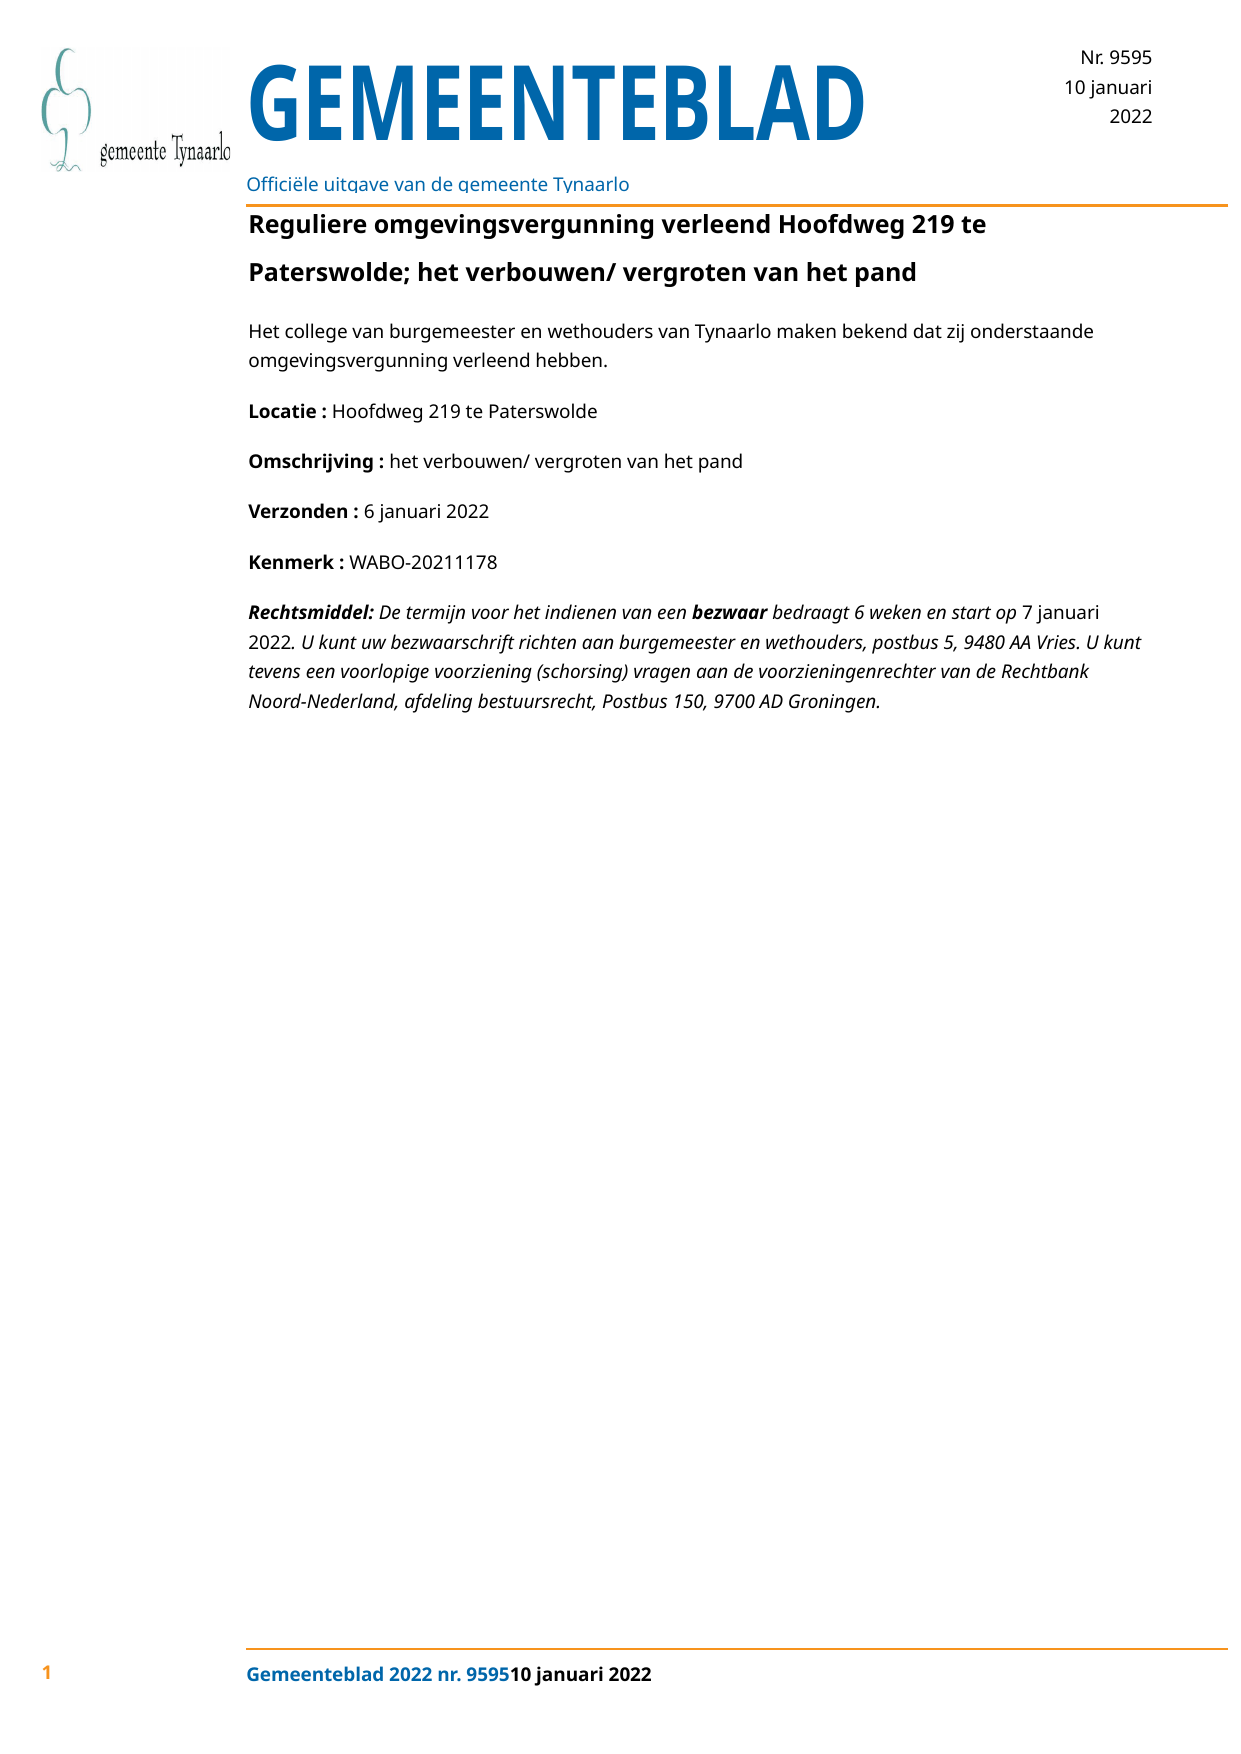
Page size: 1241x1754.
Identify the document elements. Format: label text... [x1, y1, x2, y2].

text Het college van burgemeester en wethouders van Tynaarlo maken bekend dat zij onderstaande omgevingsvergunning verleend hebben. [248, 318, 1152, 373]
text Omschrijving : het verbouwen/ vergroten van het pand [248, 448, 1152, 474]
text Locatie : Hoofdweg 219 te Paterswolde [248, 398, 1152, 424]
text Kenmerk : WABO-20211178 [248, 549, 1152, 575]
picture [41, 47, 231, 172]
text Verzonden : 6 januari 2022 [248, 499, 1152, 524]
text Reguliere omgevingsvergunning verleend Hoofdweg 219 te Paterswolde; het verbouwen/ vergroten van het pand [248, 207, 1152, 288]
text Rechtsmiddel: De termijn voor het indienen van een bezwaar bedraagt 6 weken en start op 7 januari 2022. U kunt uw bezwaarschrift richten aan burgemeester en wethouders, postbus 5, 9480 AA Vries. U kunt tevens een voorlopige voorziening (schorsing) vragen aan de voorzieningenrechter van de Rechtbank Noord-Nederland, afdeling bestuursrecht, Postbus 150, 9700 AD Groningen. [248, 599, 1152, 714]
